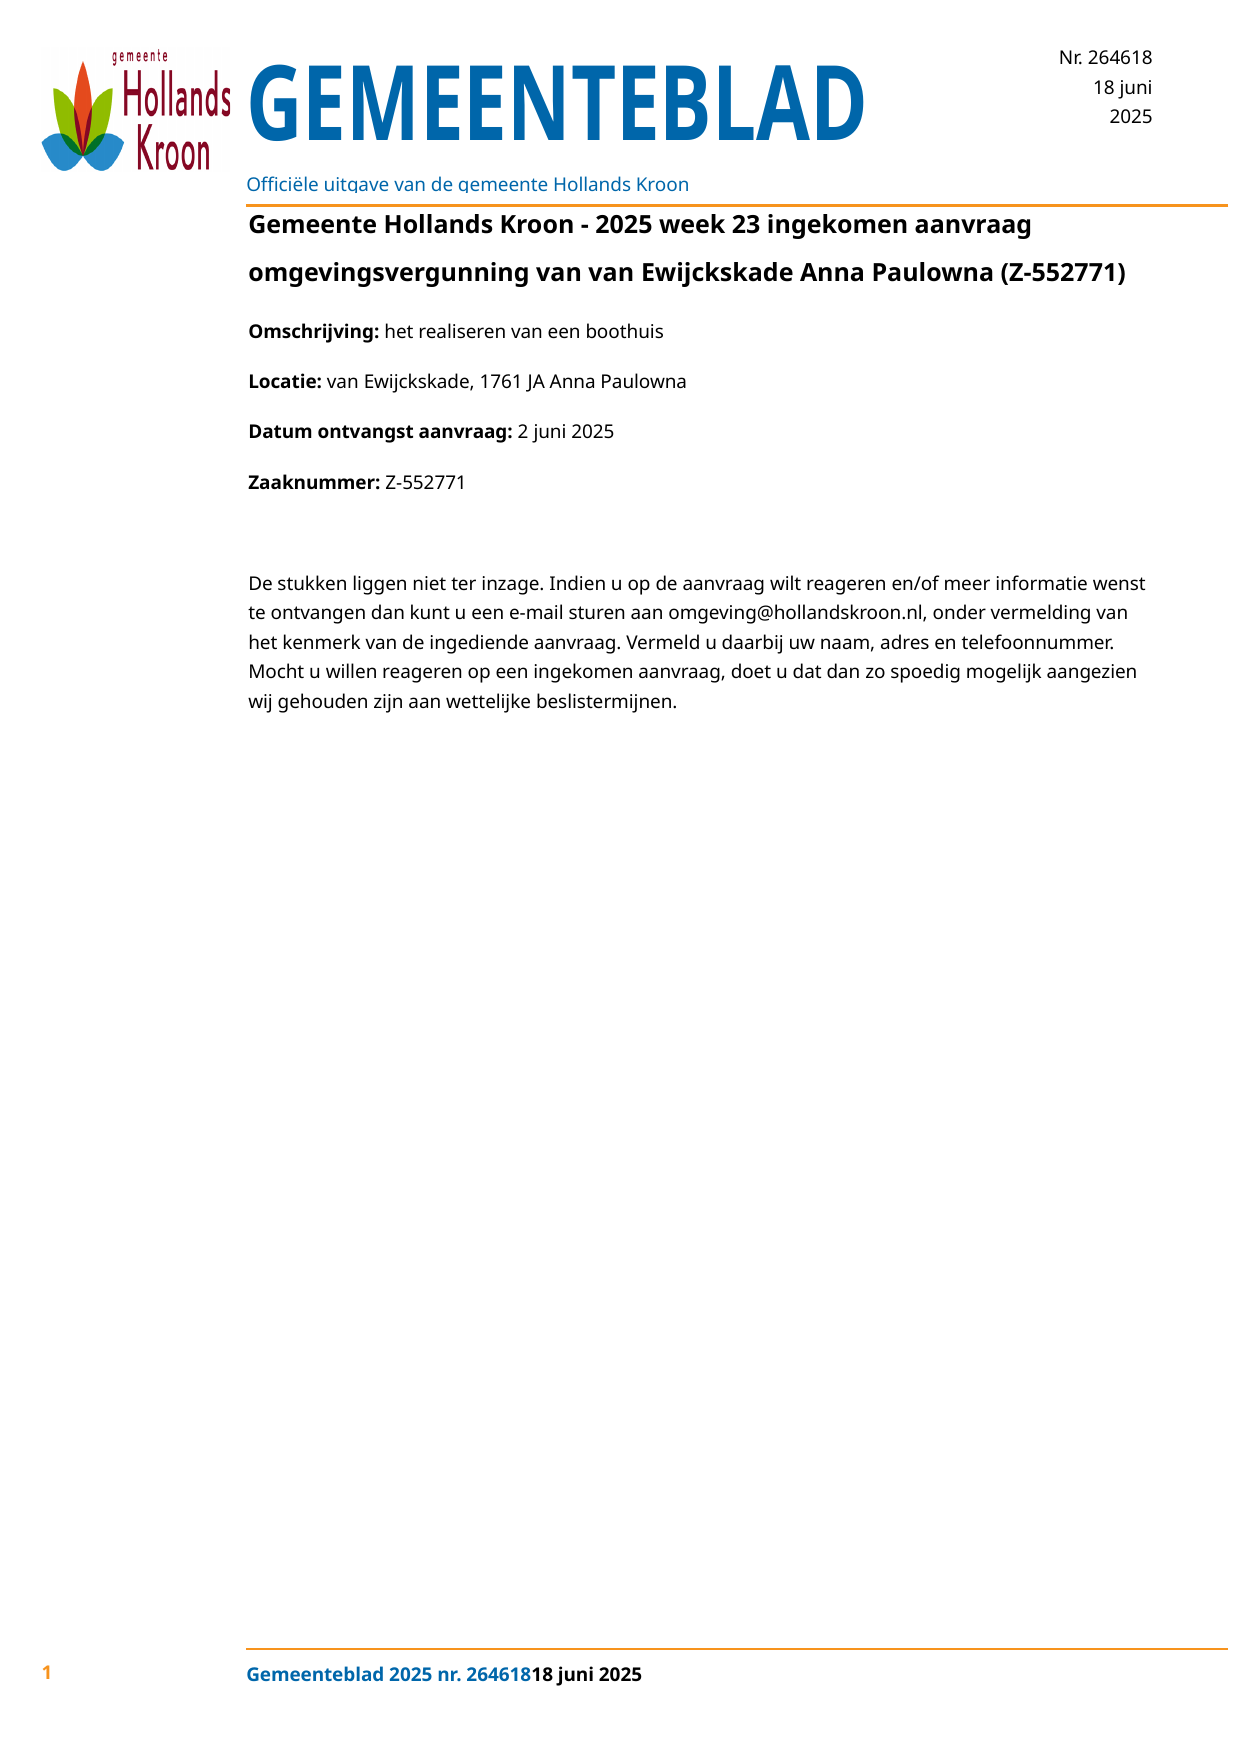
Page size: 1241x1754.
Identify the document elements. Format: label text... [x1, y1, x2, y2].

text Locatie: van Ewijckskade, 1761 JA Anna Paulowna [248, 368, 1152, 394]
text Zaaknummer: Z-552771 [248, 469, 1152, 495]
text Gemeente Hollands Kroon - 2025 week 23 ingekomen aanvraag omgevingsvergunning van van Ewijckskade Anna Paulowna (Z-552771) [248, 207, 1152, 288]
text Datum ontvangst aanvraag: 2 juni 2025 [248, 419, 1152, 444]
text Omschrijving: het realiseren van een boothuis [248, 318, 1152, 344]
picture [41, 47, 231, 172]
text De stukken liggen niet ter inzage. Indien u op de aanvraag wilt reageren en/of meer informatie wenst te ontvangen dan kunt u een e-mail sturen aan omgeving@hollandskroon.nl, onder vermelding van het kenmerk van de ingediende aanvraag. Vermeld u daarbij uw naam, adres en telefoonnummer. Mocht u willen reageren op een ingekomen aanvraag, doet u dat dan zo spoedig mogelijk aangezien wij gehouden zijn aan wettelijke beslistermijnen. [248, 570, 1152, 714]
